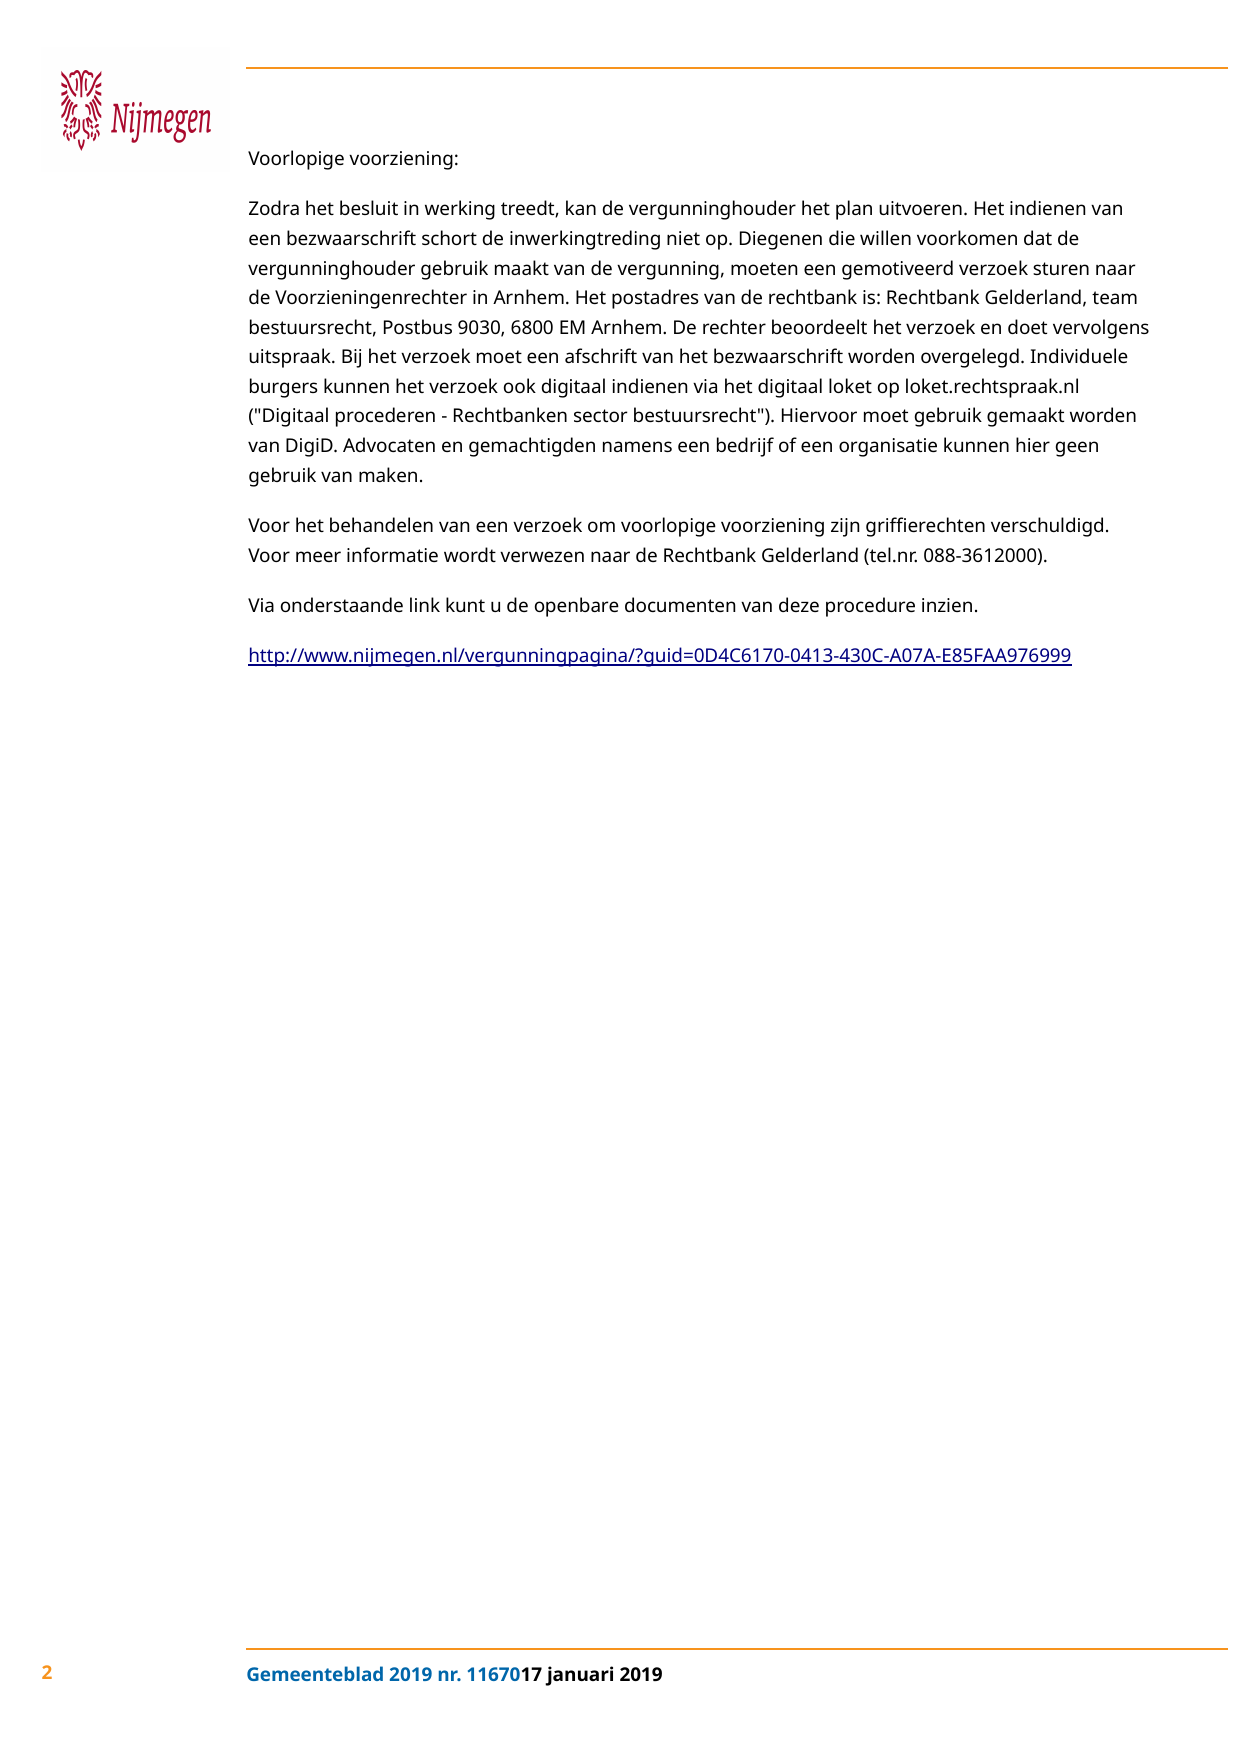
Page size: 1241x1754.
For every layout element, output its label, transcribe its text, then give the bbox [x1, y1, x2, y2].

text Via onderstaande link kunt u de openbare documenten van deze procedure inzien. [248, 592, 1152, 618]
text Zodra het besluit in werking treedt, kan de vergunninghouder het plan uitvoeren. Het indienen van een bezwaarschrift schort de inwerkingtreding niet op. Diegenen die willen voorkomen dat de vergunninghouder gebruik maakt van de vergunning, moeten een gemotiveerd verzoek sturen naar de Voorzieningenrechter in Arnhem. Het postadres van de rechtbank is: Rechtbank Gelderland, team bestuursrecht, Postbus 9030, 6800 EM Arnhem. De rechter beoordeelt het verzoek en doet vervolgens uitspraak. Bij het verzoek moet een afschrift van het bezwaarschrift worden overgelegd. Individuele burgers kunnen het verzoek ook digitaal indienen via het digitaal loket op loket.rechtspraak.nl ("Digitaal procederen - Rechtbanken sector bestuursrecht"). Hiervoor moet gebruik gemaakt worden van DigiD. Advocaten en gemachtigden namens een bedrijf of een organisatie kunnen hier geen gebruik van maken. [248, 196, 1152, 488]
text Voorlopige voorziening: [248, 145, 1152, 171]
text http://www.nijmegen.nl/vergunningpagina/?guid=0D4C6170-0413-430C-A07A-E85FAA976999 [248, 643, 1152, 668]
text Voor het behandelen van een verzoek om voorlopige voorziening zijn griffierechten verschuldigd. Voor meer informatie wordt verwezen naar de Rechtbank Gelderland (tel.nr. 088-3612000). [248, 512, 1152, 568]
picture [41, 47, 231, 172]
